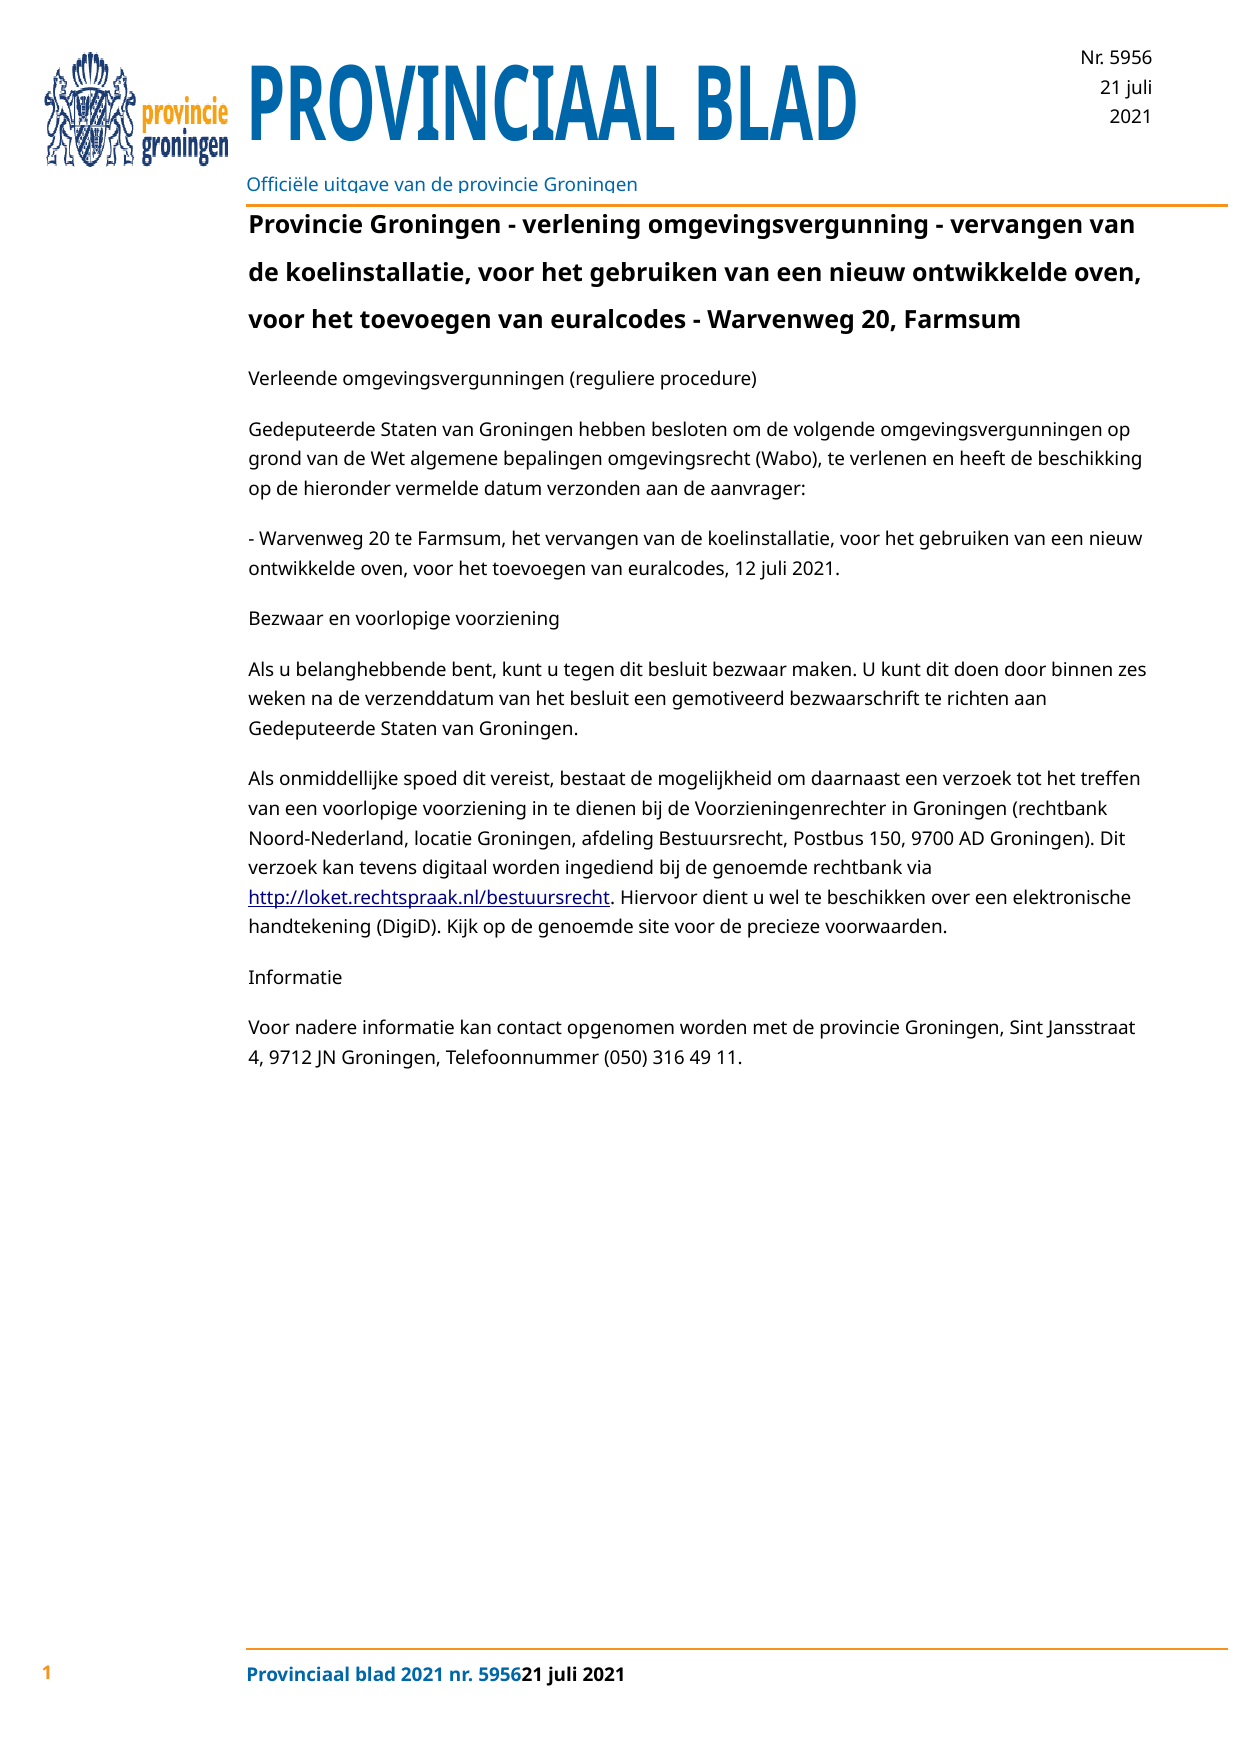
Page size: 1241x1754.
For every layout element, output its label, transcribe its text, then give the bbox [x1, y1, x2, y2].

text - Warvenweg 20 te Farmsum, het vervangen van de koelinstallatie, voor het gebruiken van een nieuw ontwikkelde oven, voor het toevoegen van euralcodes, 12 juli 2021. [248, 526, 1152, 581]
text Bezwaar en voorlopige voorziening [248, 606, 1152, 631]
text Voor nadere informatie kan contact opgenomen worden met de provincie Groningen, Sint Jansstraat 4, 9712 JN Groningen, Telefoonnummer (050) 316 49 11. [248, 1014, 1152, 1069]
text Provincie Groningen - verlening omgevingsvergunning - vervangen van de koelinstallatie, voor het gebruiken van een nieuw ontwikkelde oven, voor het toevoegen van euralcodes - Warvenweg 20, Farmsum [248, 207, 1152, 336]
text Als onmiddellijke spoed dit vereist, bestaat de mogelijkheid om daarnaast een verzoek tot het treffen van een voorlopige voorziening in te dienen bij de Voorzieningenrechter in Groningen (rechtbank Noord-Nederland, locatie Groningen, afdeling Bestuursrecht, Postbus 150, 9700 AD Groningen). Dit verzoek kan tevens digitaal worden ingediend bij de genoemde rechtbank via http://loket.rechtspraak.nl/bestuursrecht. Hiervoor dient u wel te beschikken over een elektronische handtekening (DigiD). Kijk op de genoemde site voor de precieze voorwaarden. [248, 766, 1152, 939]
text Als u belanghebbende bent, kunt u tegen dit besluit bezwaar maken. U kunt dit doen door binnen zes weken na de verzenddatum van het besluit een gemotiveerd bezwaarschrift te richten aan Gedeputeerde Staten van Groningen. [248, 656, 1152, 741]
text Gedeputeerde Staten van Groningen hebben besloten om de volgende omgevingsvergunningen op grond van de Wet algemene bepalingen omgevingsrecht (Wabo), te verlenen en heeft de beschikking op de hieronder vermelde datum verzonden aan de aanvrager: [248, 416, 1152, 501]
text Verleende omgevingsvergunningen (reguliere procedure) [248, 366, 1152, 391]
text Informatie [248, 964, 1152, 989]
picture [41, 47, 231, 172]
